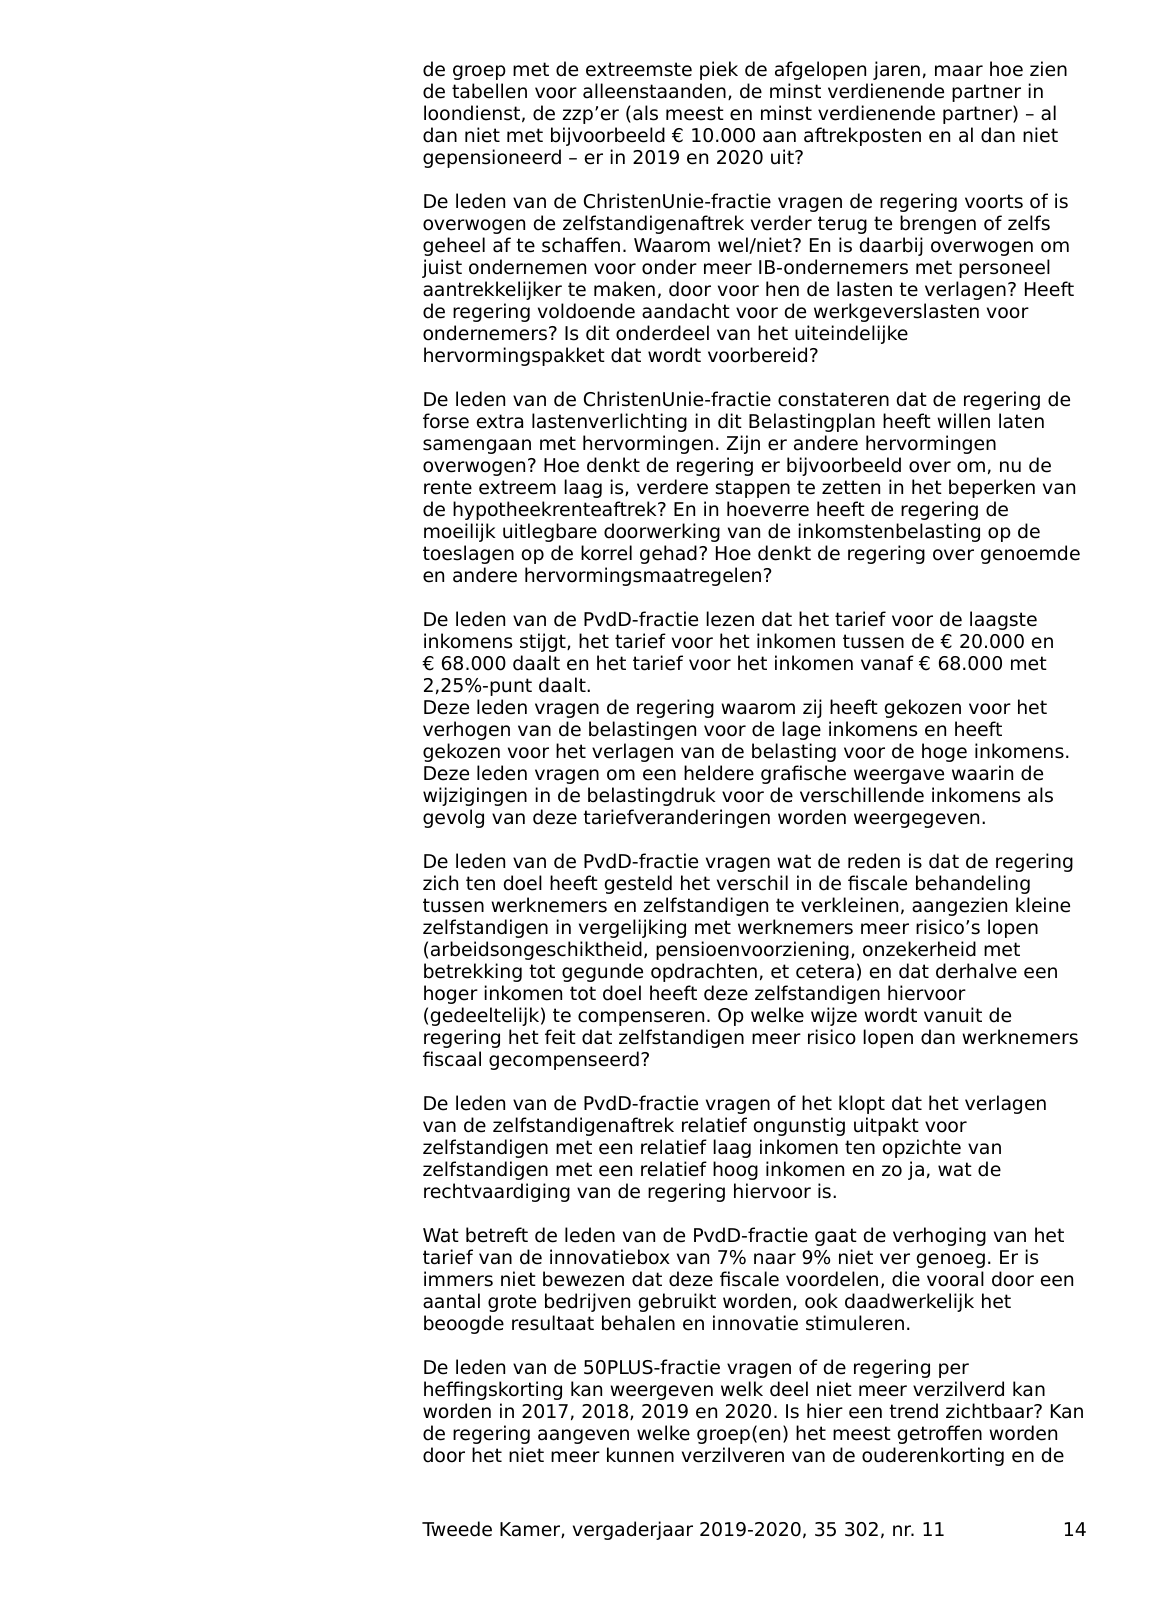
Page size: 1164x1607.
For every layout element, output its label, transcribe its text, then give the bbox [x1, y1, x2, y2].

text De leden van de PvdD-fractie vragen of het klopt dat het verlagen van de zelfstandigenaftrek relatief ongunstig uitpakt voor zelfstandigen met een relatief laag inkomen ten opzichte van zelfstandigen met een relatief hoog inkomen en zo ja, wat de rechtvaardiging van de regering hiervoor is. [422, 1093, 1087, 1203]
text de groep met de extreemste piek de afgelopen jaren, maar hoe zien de tabellen voor alleenstaanden, de minst verdienende partner in loondienst, de zzp’er (als meest en minst verdienende partner) – al dan niet met bijvoorbeeld € 10.000 aan aftrekposten en al dan niet gepensioneerd – er in 2019 en 2020 uit? [422, 59, 1087, 169]
text De leden van de ChristenUnie-fractie constateren dat de regering de forse extra lastenverlichting in dit Belastingplan heeft willen laten samengaan met hervormingen. Zijn er andere hervormingen overwogen? Hoe denkt de regering er bijvoorbeeld over om, nu de rente extreem laag is, verdere stappen te zetten in het beperken van de hypotheekrenteaftrek? En in hoeverre heeft de regering de moeilijk uitlegbare doorwerking van de inkomstenbelasting op de toeslagen op de korrel gehad? Hoe denkt de regering over genoemde en andere hervormingsmaatregelen? [422, 389, 1087, 587]
text De leden van de 50PLUS-fractie vragen of de regering per heffingskorting kan weergeven welk deel niet meer verzilverd kan worden in 2017, 2018, 2019 en 2020. Is hier een trend zichtbaar? Kan de regering aangeven welke groep(en) het meest getroffen worden door het niet meer kunnen verzilveren van de ouderenkorting en de [422, 1357, 1087, 1467]
text Wat betreft de leden van de PvdD-fractie gaat de verhoging van het tarief van de innovatiebox van 7% naar 9% niet ver genoeg. Er is immers niet bewezen dat deze fiscale voordelen, die vooral door een aantal grote bedrijven gebruikt worden, ook daadwerkelijk het beoogde resultaat behalen en innovatie stimuleren. [422, 1225, 1087, 1335]
text De leden van de ChristenUnie-fractie vragen de regering voorts of is overwogen de zelfstandigenaftrek verder terug te brengen of zelfs geheel af te schaffen. Waarom wel/niet? En is daarbij overwogen om juist ondernemen voor onder meer IB-ondernemers met personeel aantrekkelijker te maken, door voor hen de lasten te verlagen? Heeft de regering voldoende aandacht voor de werkgeverslasten voor ondernemers? Is dit onderdeel van het uiteindelijke hervormingspakket dat wordt voorbereid? [422, 191, 1087, 367]
text Deze leden vragen de regering waarom zij heeft gekozen voor het verhogen van de belastingen voor de lage inkomens en heeft gekozen voor het verlagen van de belasting voor de hoge inkomens. Deze leden vragen om een heldere grafische weergave waarin de wijzigingen in de belastingdruk voor de verschillende inkomens als gevolg van deze tariefveranderingen worden weergegeven. [422, 697, 1087, 829]
text De leden van de PvdD-fractie lezen dat het tarief voor de laagste inkomens stijgt, het tarief voor het inkomen tussen de € 20.000 en € 68.000 daalt en het tarief voor het inkomen vanaf € 68.000 met 2,25%-punt daalt. [422, 609, 1087, 697]
text De leden van de PvdD-fractie vragen wat de reden is dat de regering zich ten doel heeft gesteld het verschil in de fiscale behandeling tussen werknemers en zelfstandigen te verkleinen, aangezien kleine zelfstandigen in vergelijking met werknemers meer risico’s lopen (arbeidsongeschiktheid, pensioenvoorziening, onzekerheid met betrekking tot gegunde opdrachten, et cetera) en dat derhalve een hoger inkomen tot doel heeft deze zelfstandigen hiervoor (gedeeltelijk) te compenseren. Op welke wijze wordt vanuit de regering het feit dat zelfstandigen meer risico lopen dan werknemers fiscaal gecompenseerd? [422, 851, 1087, 1071]
